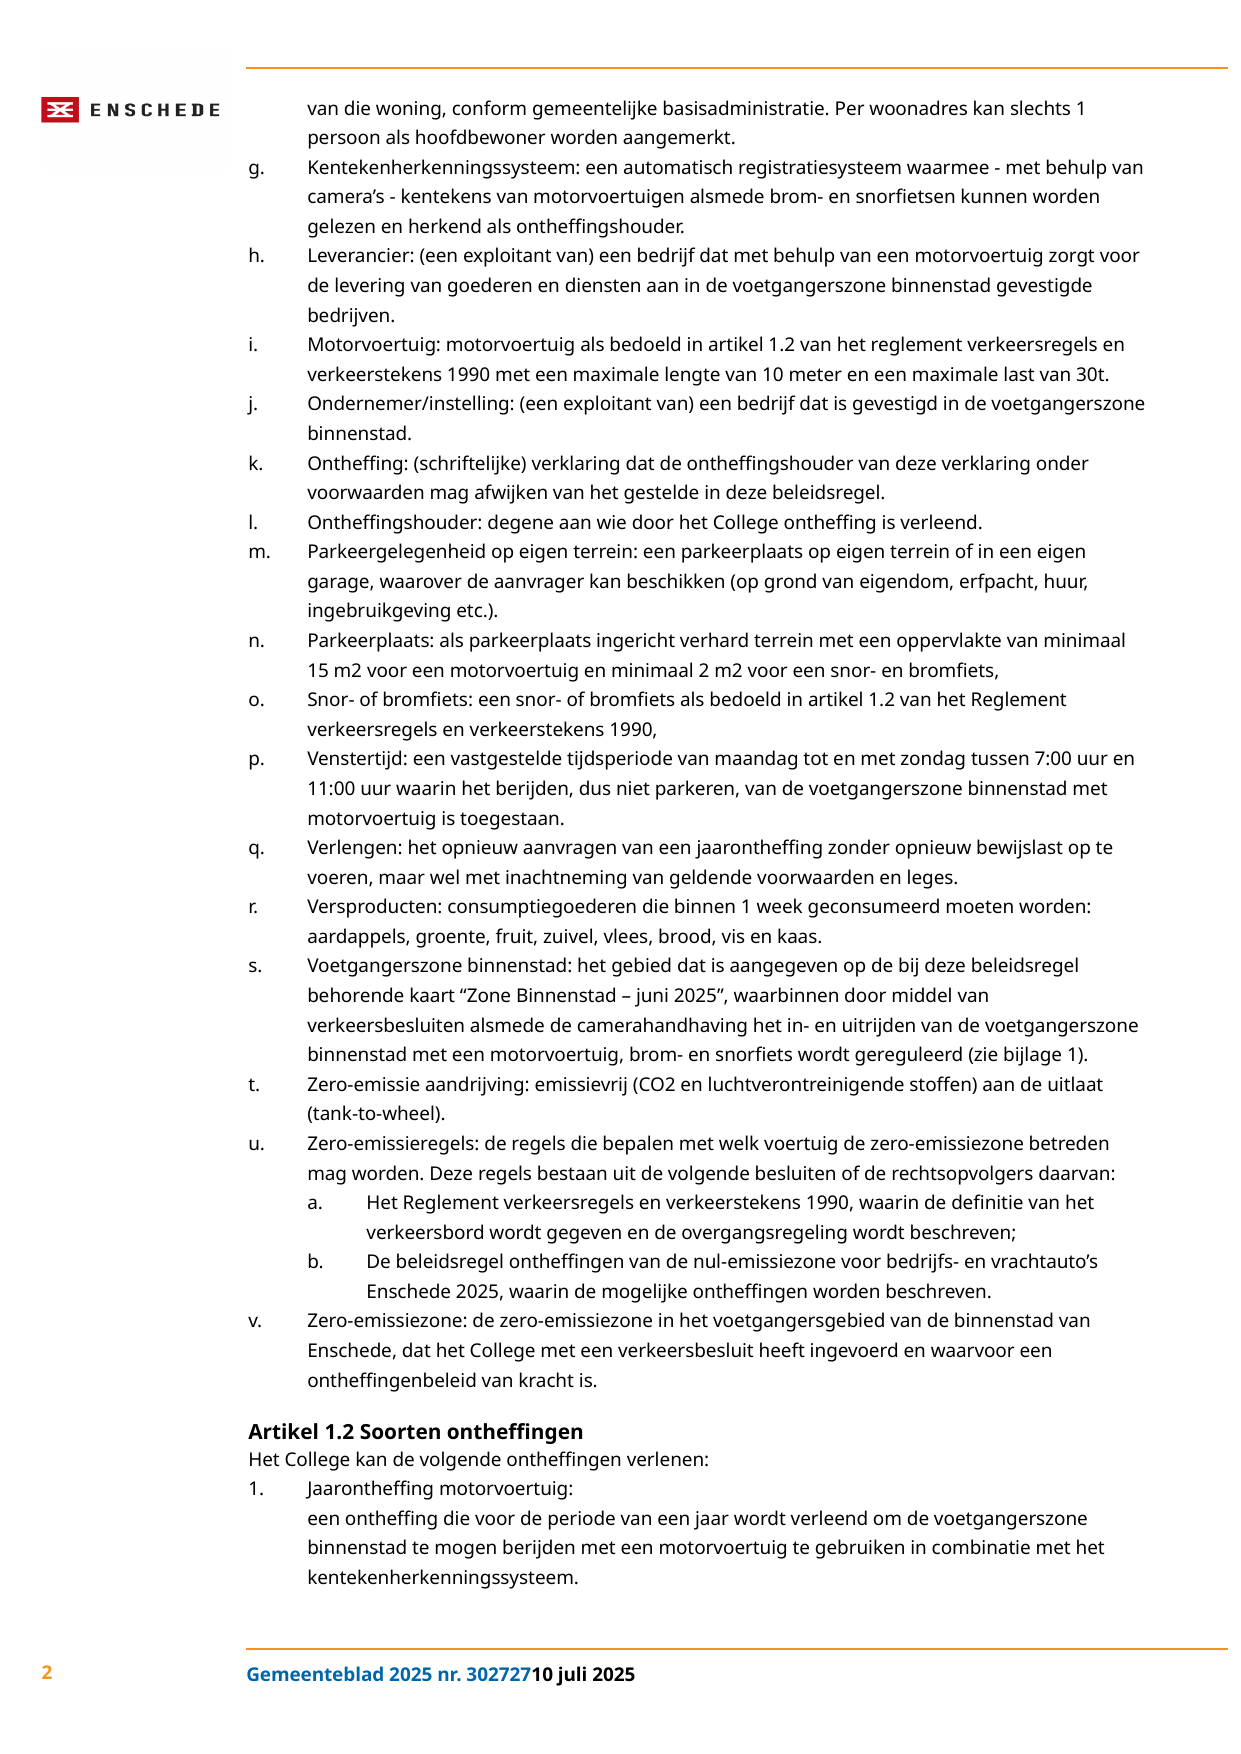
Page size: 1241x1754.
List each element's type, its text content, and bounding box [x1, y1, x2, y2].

list Verlengen: het opnieuw aanvragen van een jaarontheffing zonder opnieuw bewijslast op te voeren, maar wel met inachtneming van geldende voorwaarden en leges. [248, 834, 1152, 890]
list van die woning, conform gemeentelijke basisadministratie. Per woonadres kan slechts 1 persoon als hoofdbewoner worden aangemerkt. [248, 95, 1152, 150]
list Ondernemer/instelling: (een exploitant van) een bedrijf dat is gevestigd in de voetgangerszone binnenstad. [248, 391, 1152, 446]
list Kentekenherkenningssysteem: een automatisch registratiesysteem waarmee - met behulp van camera’s - kentekens van motorvoertuigen alsmede brom- en snorfietsen kunnen worden gelezen en herkend als ontheffingshouder. [248, 154, 1152, 239]
list Zero-emissie aandrijving: emissievrij (CO2 en luchtverontreinigende stoffen) aan de uitlaat (tank-to-wheel). [248, 1071, 1152, 1126]
list Parkeergelegenheid op eigen terrein: een parkeerplaats op eigen terrein of in een eigen garage, waarover de aanvrager kan beschikken (op grond van eigendom, erfpacht, huur, ingebruikgeving etc.). [248, 538, 1152, 623]
list Leverancier: (een exploitant van) een bedrijf dat met behulp van een motorvoertuig zorgt voor de levering van goederen en diensten aan in de voetgangerszone binnenstad gevestigde bedrijven. [248, 243, 1152, 328]
text Artikel 1.2 Soorten ontheffingen [248, 1417, 1152, 1446]
list Voetgangerszone binnenstad: het gebied dat is aangegeven op de bij deze beleidsregel behorende kaart “Zone Binnenstad – juni 2025”, waarbinnen door middel van verkeersbesluiten alsmede de camerahandhaving het in- en uitrijden van de voetgangerszone binnenstad met een motorvoertuig, brom- en snorfiets wordt gereguleerd (zie bijlage 1). [248, 953, 1152, 1067]
list Zero-emissiezone: de zero-emissiezone in het voetgangersgebied van de binnenstad van Enschede, dat het College met een verkeersbesluit heeft ingevoerd en waarvoor een ontheffingenbeleid van kracht is. [248, 1308, 1152, 1393]
list Motorvoertuig: motorvoertuig als bedoeld in artikel 1.2 van het reglement verkeersregels en verkeerstekens 1990 met een maximale lengte van 10 meter en een maximale last van 30t. [248, 331, 1152, 387]
list Jaarontheffing motorvoertuig: [248, 1475, 1152, 1501]
list Parkeerplaats: als parkeerplaats ingericht verhard terrein met een oppervlakte van minimaal 15 m2 voor een motorvoertuig en minimaal 2 m2 voor een snor- en bromfiets, [248, 627, 1152, 683]
list Snor- of bromfiets: een snor- of bromfiets als bedoeld in artikel 1.2 van het Reglement verkeersregels en verkeerstekens 1990, [248, 686, 1152, 742]
text Het College kan de volgende ontheffingen verlenen: [248, 1446, 1152, 1471]
list Versproducten: consumptiegoederen die binnen 1 week geconsumeerd moeten worden: aardappels, groente, fruit, zuivel, vlees, brood, vis en kaas. [248, 893, 1152, 949]
list Venstertijd: een vastgestelde tijdsperiode van maandag tot en met zondag tussen 7:00 uur en 11:00 uur waarin het berijden, dus niet parkeren, van de voetgangerszone binnenstad met motorvoertuig is toegestaan. [248, 746, 1152, 831]
list Het Reglement verkeersregels en verkeerstekens 1990, waarin de definitie van het verkeersbord wordt gegeven en de overgangsregeling wordt beschreven; [307, 1189, 1152, 1245]
list een ontheffing die voor de periode van een jaar wordt verleend om de voetgangerszone binnenstad te mogen berijden met een motorvoertuig te gebruiken in combinatie met het kentekenherkenningssysteem. [248, 1505, 1152, 1590]
list Ontheffing: (schriftelijke) verklaring dat de ontheffingshouder van deze verklaring onder voorwaarden mag afwijken van het gestelde in deze beleidsregel. [248, 450, 1152, 505]
list De beleidsregel ontheffingen van de nul-emissiezone voor bedrijfs- en vrachtauto’s Enschede 2025, waarin de mogelijke ontheffingen worden beschreven. [307, 1248, 1152, 1304]
list Zero-emissieregels: de regels die bepalen met welk voertuig de zero-emissiezone betreden mag worden. Deze regels bestaan uit de volgende besluiten of de rechtsopvolgers daarvan: [248, 1130, 1152, 1186]
picture [41, 47, 231, 172]
list Ontheffingshouder: degene aan wie door het College ontheffing is verleend. [248, 509, 1152, 535]
